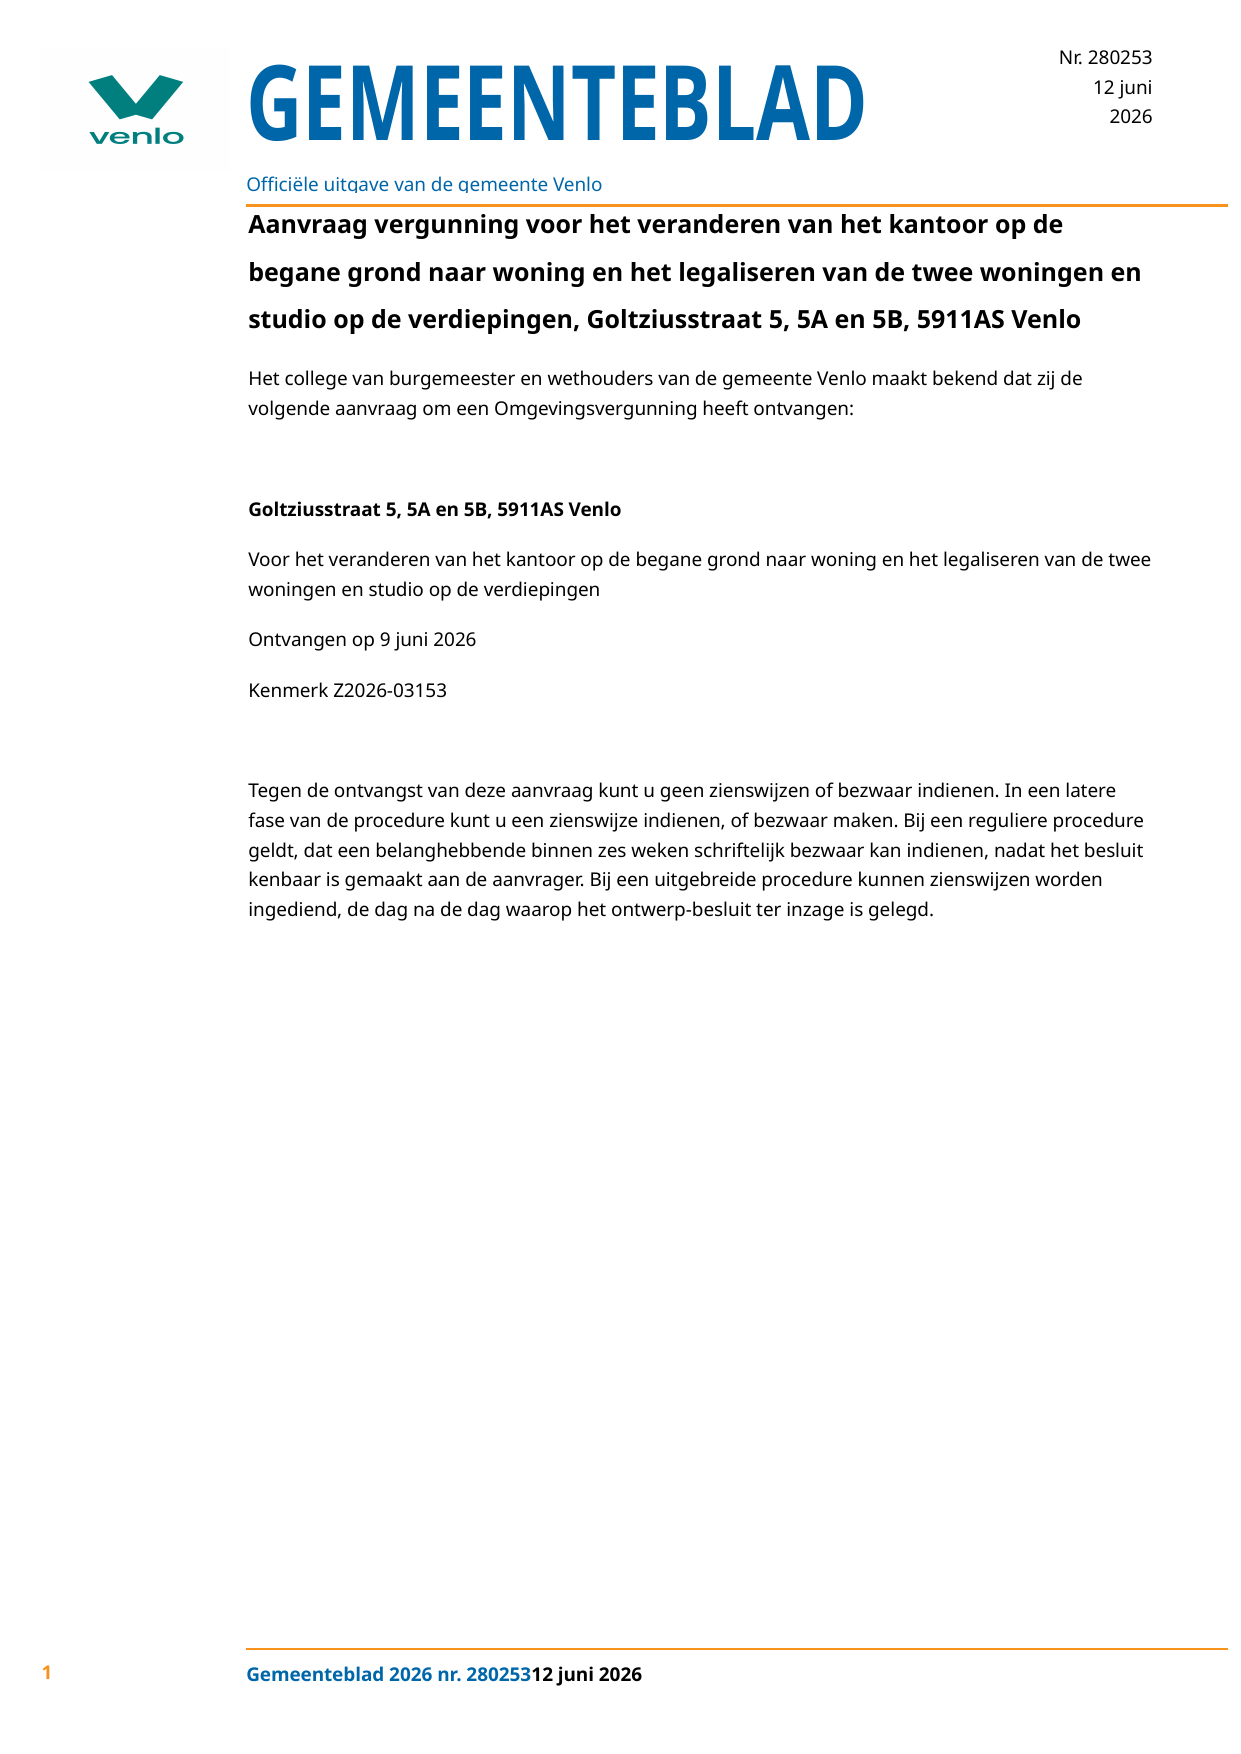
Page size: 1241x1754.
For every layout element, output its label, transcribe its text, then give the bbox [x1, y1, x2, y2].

text Kenmerk Z2026-03153 [248, 677, 1152, 702]
text Aanvraag vergunning voor het veranderen van het kantoor op de begane grond naar woning en het legaliseren van de twee woningen en studio op de verdiepingen, Goltziusstraat 5, 5A en 5B, 5911AS Venlo [248, 207, 1152, 336]
text Tegen de ontvangst van deze aanvraag kunt u geen zienswijzen of bezwaar indienen. In een latere fase van de procedure kunt u een zienswijze indienen, of bezwaar maken. Bij een reguliere procedure geldt, dat een belanghebbende binnen zes weken schriftelijk bezwaar kan indienen, nadat het besluit kenbaar is gemaakt aan de aanvrager. Bij een uitgebreide procedure kunnen zienswijzen worden ingediend, de dag na de dag waarop het ontwerp-besluit ter inzage is gelegd. [248, 778, 1152, 922]
text Het college van burgemeester en wethouders van de gemeente Venlo maakt bekend dat zij de volgende aanvraag om een Omgevingsvergunning heeft ontvangen: [248, 366, 1152, 421]
text Goltziusstraat 5, 5A en 5B, 5911AS Venlo [248, 496, 1152, 522]
text Voor het veranderen van het kantoor op de begane grond naar woning en het legaliseren van de twee woningen en studio op de verdiepingen [248, 546, 1152, 602]
picture [41, 47, 231, 172]
text Ontvangen op 9 juni 2026 [248, 626, 1152, 652]
